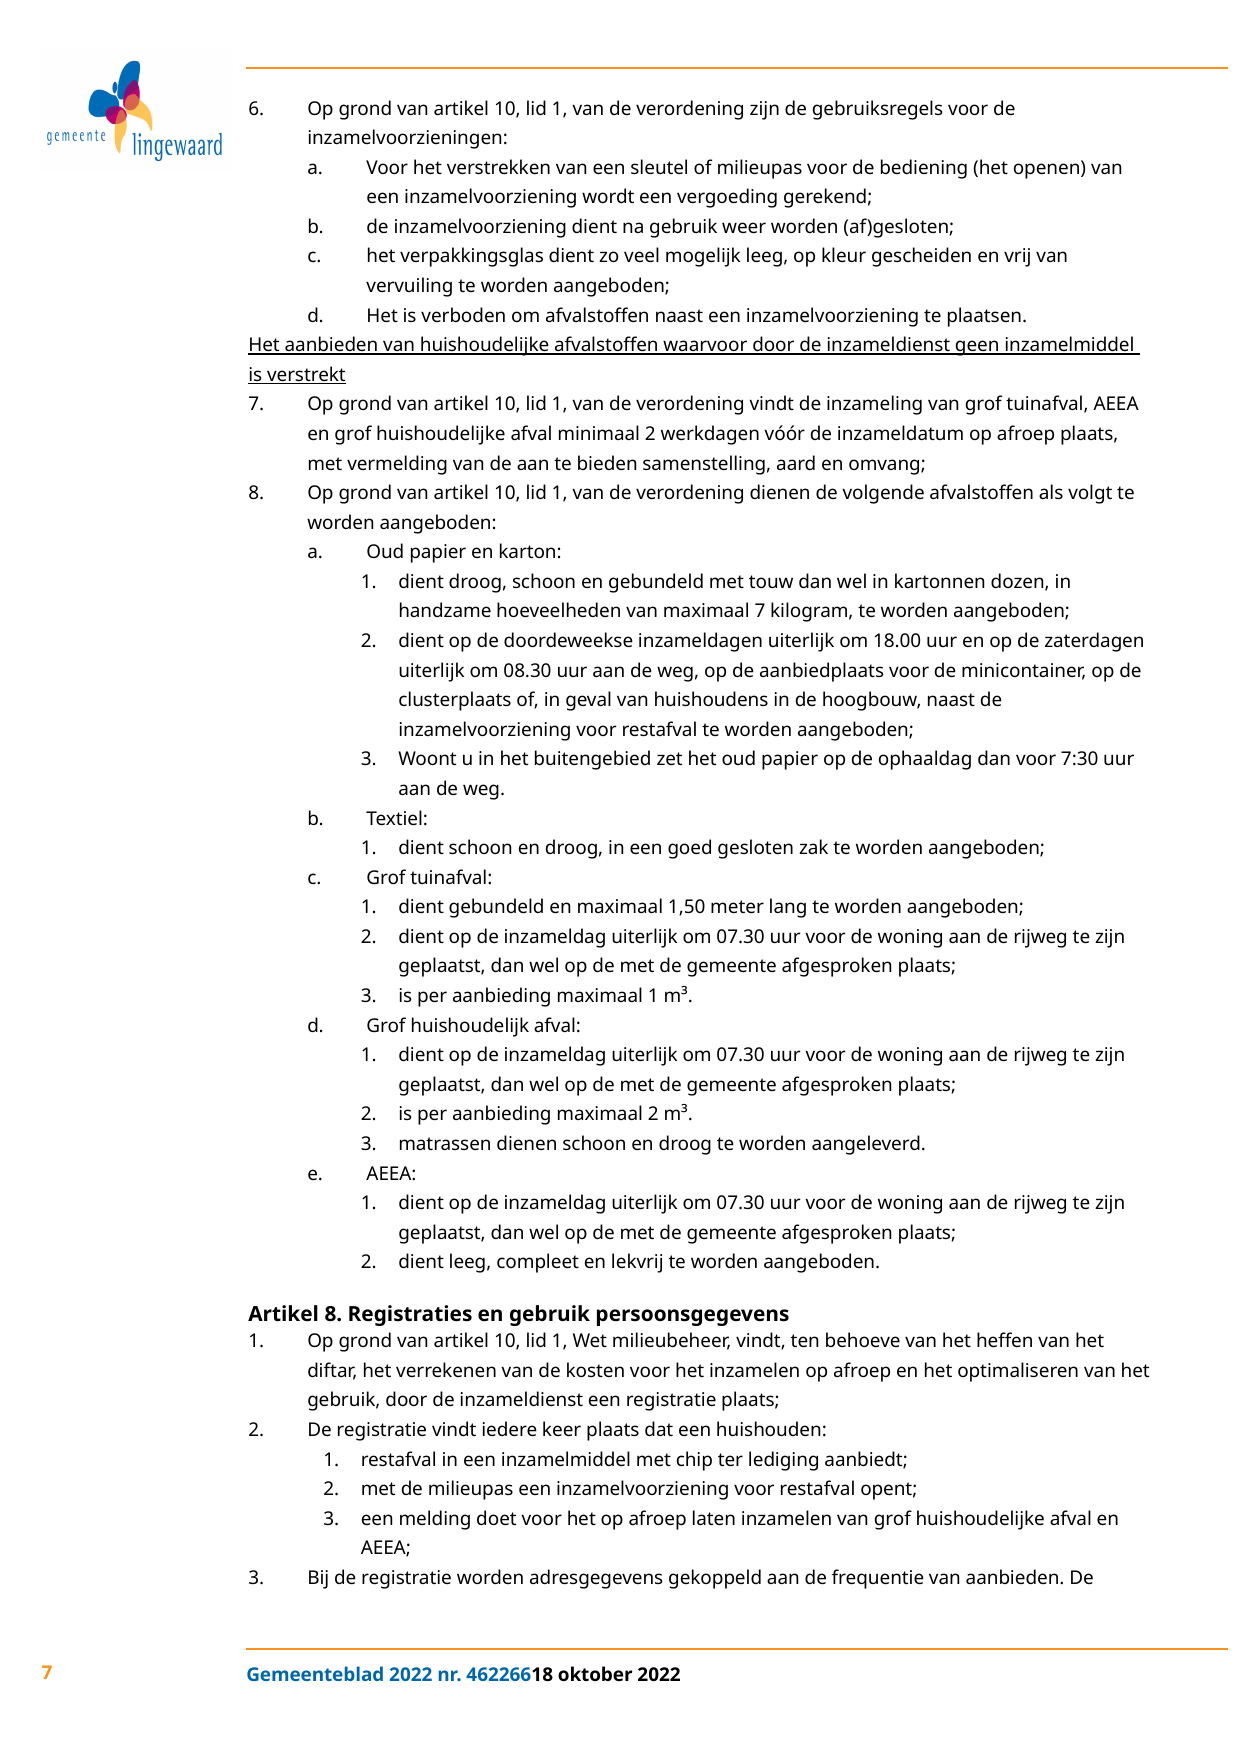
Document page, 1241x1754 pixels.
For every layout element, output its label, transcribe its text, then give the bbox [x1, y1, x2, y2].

list dient op de inzameldag uiterlijk om 07.30 uur voor de woning aan de rijweg te zijn geplaatst, dan wel op de met de gemeente afgesproken plaats; [361, 1041, 1152, 1097]
list Het is verboden om afvalstoffen naast een inzamelvoorziening te plaatsen. [307, 302, 1152, 328]
list dient gebundeld en maximaal 1,50 meter lang te worden aangeboden; [361, 893, 1152, 919]
text Het aanbieden van huishoudelijke afvalstoffen waarvoor door de inzameldienst geen inzamelmiddel is verstrekt [248, 331, 1152, 387]
list dient schoon en droog, in een goed gesloten zak te worden aangeboden; [361, 834, 1152, 860]
list de inzamelvoorziening dient na gebruik weer worden (af)gesloten; [307, 213, 1152, 239]
list restafval in een inzamelmiddel met chip ter lediging aanbiedt; [323, 1446, 1152, 1471]
list De registratie vindt iedere keer plaats dat een huishouden: [248, 1416, 1152, 1442]
list met de milieupas een inzamelvoorziening voor restafval opent; [323, 1475, 1152, 1501]
list Grof huishoudelijk afval: [307, 1012, 1152, 1038]
list een melding doet voor het op afroep laten inzamelen van grof huishoudelijke afval en AEEA; [323, 1505, 1152, 1560]
list Grof tuinafval: [307, 864, 1152, 890]
text Artikel 8. Registraties en gebruik persoonsgegevens [248, 1299, 1152, 1327]
list Op grond van artikel 10, lid 1, van de verordening zijn de gebruiksregels voor de inzamelvoorzieningen: [248, 95, 1152, 150]
list Bij de registratie worden adresgegevens gekoppeld aan de frequentie van aanbieden. De [248, 1564, 1152, 1590]
list dient leeg, compleet en lekvrij te worden aangeboden. [361, 1248, 1152, 1274]
list dient droog, schoon en gebundeld met touw dan wel in kartonnen dozen, in handzame hoeveelheden van maximaal 7 kilogram, te worden aangeboden; [361, 568, 1152, 623]
list Woont u in het buitengebied zet het oud papier op de ophaaldag dan voor 7:30 uur aan de weg. [361, 746, 1152, 801]
list is per aanbieding maximaal 1 m³. [361, 982, 1152, 1008]
list het verpakkingsglas dient zo veel mogelijk leeg, op kleur gescheiden en vrij van vervuiling te worden aangeboden; [307, 243, 1152, 298]
list dient op de doordeweekse inzameldagen uiterlijk om 18.00 uur en op de zaterdagen uiterlijk om 08.30 uur aan de weg, op de aanbiedplaats voor de minicontainer, op de clusterplaats of, in geval van huishoudens in de hoogbouw, naast de inzamelvoorziening voor restafval te worden aangeboden; [361, 627, 1152, 742]
list Op grond van artikel 10, lid 1, van de verordening vindt de inzameling van grof tuinafval, AEEA en grof huishoudelijke afval minimaal 2 werkdagen vóór de inzameldatum op afroep plaats, met vermelding van de aan te bieden samenstelling, aard en omvang; [248, 391, 1152, 476]
list Oud papier en karton: [307, 538, 1152, 564]
picture [41, 47, 231, 172]
list matrassen dienen schoon en droog te worden aangeleverd. [361, 1130, 1152, 1156]
list Op grond van artikel 10, lid 1, van de verordening dienen de volgende afvalstoffen als volgt te worden aangeboden: [248, 479, 1152, 535]
list Voor het verstrekken van een sleutel of milieupas voor de bediening (het openen) van een inzamelvoorziening wordt een vergoeding gerekend; [307, 154, 1152, 209]
list dient op de inzameldag uiterlijk om 07.30 uur voor de woning aan de rijweg te zijn geplaatst, dan wel op de met de gemeente afgesproken plaats; [361, 1189, 1152, 1245]
list AEEA: [307, 1160, 1152, 1186]
list Textiel: [307, 805, 1152, 831]
list dient op de inzameldag uiterlijk om 07.30 uur voor de woning aan de rijweg te zijn geplaatst, dan wel op de met de gemeente afgesproken plaats; [361, 923, 1152, 978]
list Op grond van artikel 10, lid 1, Wet milieubeheer, vindt, ten behoeve van het heffen van het diftar, het verrekenen van de kosten voor het inzamelen op afroep en het optimaliseren van het gebruik, door de inzameldienst een registratie plaats; [248, 1327, 1152, 1412]
list is per aanbieding maximaal 2 m³. [361, 1101, 1152, 1126]
